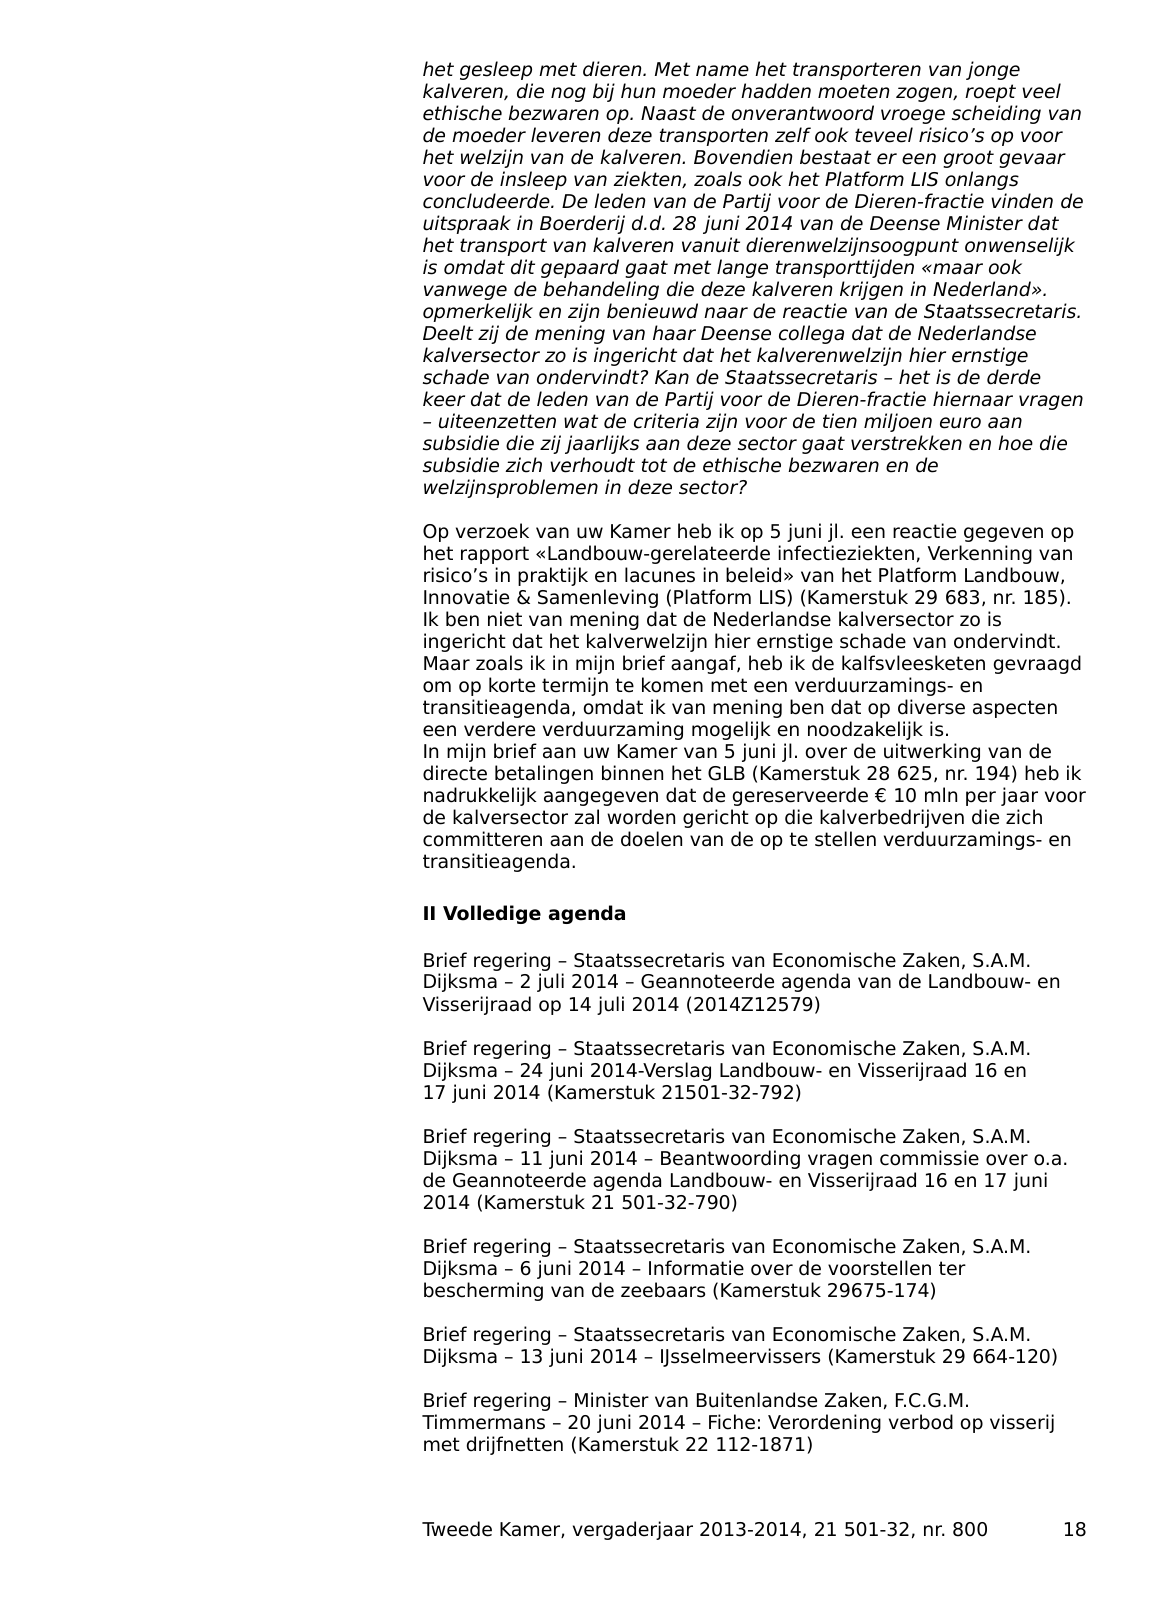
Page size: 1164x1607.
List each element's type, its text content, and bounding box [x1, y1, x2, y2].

text Ik ben niet van mening dat de Nederlandse kalversector zo is ingericht dat het kalverwelzijn hier ernstige schade van ondervindt. Maar zoals ik in mijn brief aangaf, heb ik de kalfsvleesketen gevraagd om op korte termijn te komen met een verduurzamings- en transitieagenda, omdat ik van mening ben dat op diverse aspecten een verdere verduurzaming mogelijk en noodzakelijk is. [422, 609, 1087, 741]
text Brief regering – Staatssecretaris van Economische Zaken, S.A.M. Dijksma – 13 juni 2014 – IJsselmeervissers (Kamerstuk 29 664-120) [422, 1324, 1087, 1368]
text Op verzoek van uw Kamer heb ik op 5 juni jl. een reactie gegeven op het rapport «Landbouw-gerelateerde infectieziekten, Verkenning van risico’s in praktijk en lacunes in beleid» van het Platform Landbouw, Innovatie & Samenleving (Platform LIS) (Kamerstuk 29 683, nr. 185). [422, 521, 1087, 609]
text Brief regering – Staatssecretaris van Economische Zaken, S.A.M. Dijksma – 24 juni 2014-Verslag Landbouw- en Visserijraad 16 en 17 juni 2014 (Kamerstuk 21501-32-792) [422, 1038, 1087, 1103]
subtitle II Volledige agenda [422, 902, 1087, 924]
text Brief regering – Staatssecretaris van Economische Zaken, S.A.M. Dijksma – 11 juni 2014 – Beantwoording vragen commissie over o.a. de Geannoteerde agenda Landbouw- en Visserijraad 16 en 17 juni 2014 (Kamerstuk 21 501-32-790) [422, 1126, 1087, 1214]
text Brief regering – Staatssecretaris van Economische Zaken, S.A.M. Dijksma – 6 juni 2014 – Informatie over de voorstellen ter bescherming van de zeebaars (Kamerstuk 29675-174) [422, 1236, 1087, 1302]
text het gesleep met dieren. Met name het transporteren van jonge kalveren, die nog bij hun moeder hadden moeten zogen, roept veel ethische bezwaren op. Naast de onverantwoord vroege scheiding van de moeder leveren deze transporten zelf ook teveel risico’s op voor het welzijn van de kalveren. Bovendien bestaat er een groot gevaar voor de insleep van ziekten, zoals ook het Platform LIS onlangs concludeerde. De leden van de Partij voor de Dieren-fractie vinden de uitspraak in Boerderij d.d. 28 juni 2014 van de Deense Minister dat het transport van kalveren vanuit dierenwelzijnsoogpunt onwenselijk is omdat dit gepaard gaat met lange transporttijden «maar ook vanwege de behandeling die deze kalveren krijgen in Nederland». opmerkelijk en zijn benieuwd naar de reactie van de Staatssecretaris. Deelt zij de mening van haar Deense collega dat de Nederlandse kalversector zo is ingericht dat het kalverenwelzijn hier ernstige schade van ondervindt? Kan de Staatssecretaris – het is de derde keer dat de leden van de Partij voor de Dieren-fractie hiernaar vragen – uiteenzetten wat de criteria zijn voor de tien miljoen euro aan subsidie die zij jaarlijks aan deze sector gaat verstrekken en hoe die subsidie zich verhoudt tot de ethische bezwaren en de welzijnsproblemen in deze sector? [422, 59, 1087, 499]
text Brief regering – Minister van Buitenlandse Zaken, F.C.G.M. Timmermans – 20 juni 2014 – Fiche: Verordening verbod op visserij met drijfnetten (Kamerstuk 22 112-1871) [422, 1390, 1087, 1456]
text In mijn brief aan uw Kamer van 5 juni jl. over de uitwerking van de directe betalingen binnen het GLB (Kamerstuk 28 625, nr. 194) heb ik nadrukkelijk aangegeven dat de gereserveerde € 10 mln per jaar voor de kalversector zal worden gericht op die kalverbedrijven die zich committeren aan de doelen van de op te stellen verduurzamings- en transitieagenda. [422, 741, 1087, 872]
text Brief regering – Staatssecretaris van Economische Zaken, S.A.M. Dijksma – 2 juli 2014 – Geannoteerde agenda van de Landbouw- en Visserijraad op 14 juli 2014 (2014Z12579) [422, 949, 1087, 1015]
